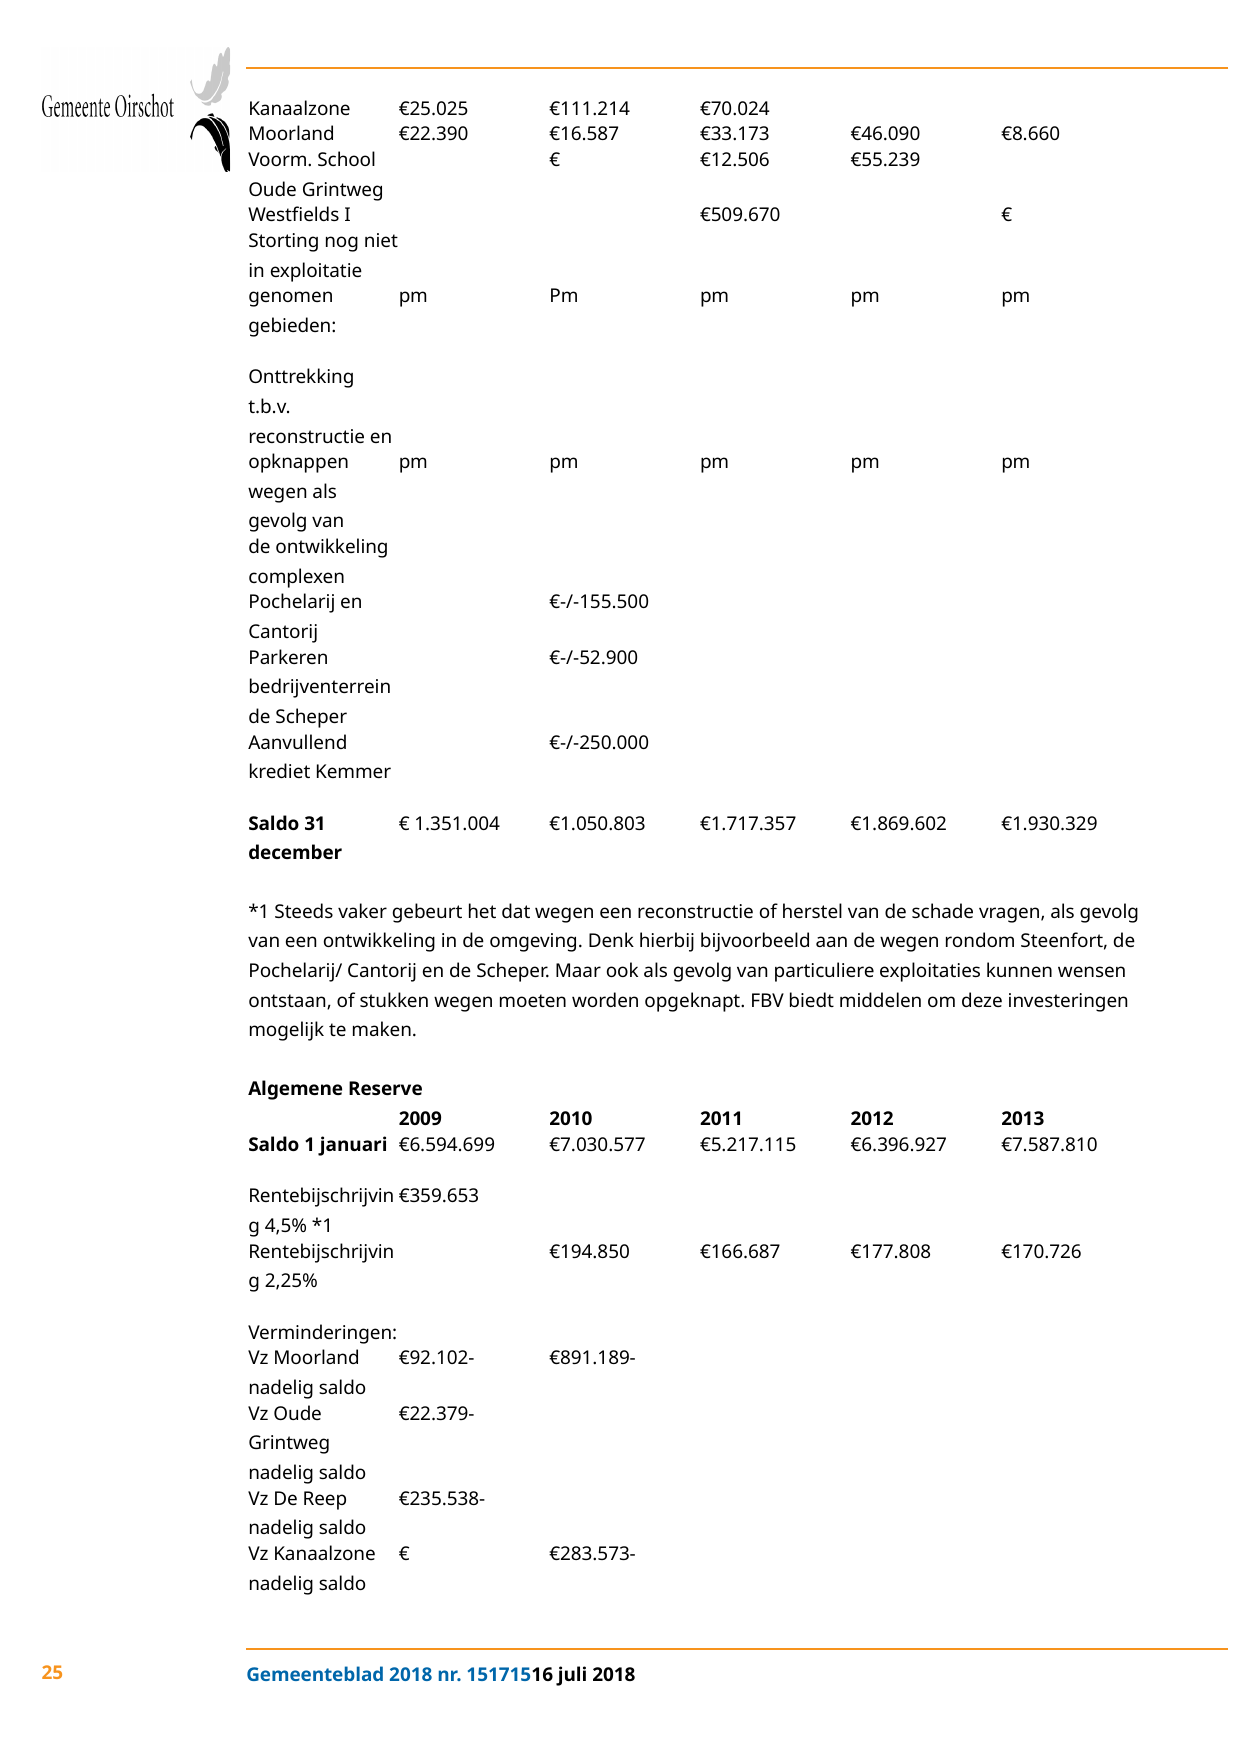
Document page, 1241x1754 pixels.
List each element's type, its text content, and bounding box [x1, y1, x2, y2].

table_cell [399, 534, 549, 589]
table_cell €8.660 [1001, 121, 1152, 146]
text Algemene Reserve [248, 1076, 1152, 1101]
table_cell €177.808 [850, 1238, 1001, 1293]
table_cell [1001, 1400, 1152, 1485]
table_cell [1001, 1293, 1152, 1319]
table_cell €891.189- [549, 1345, 700, 1400]
table_cell €1.050.803 [549, 810, 700, 865]
table_cell €170.726 [1001, 1238, 1152, 1293]
table_cell [850, 364, 1001, 448]
table_cell pm [1001, 283, 1152, 338]
table_cell opknappen wegen als gevolg van [248, 449, 398, 533]
table_cell genomen gebieden: [248, 283, 398, 338]
table_cell [248, 784, 398, 810]
table_header [248, 1105, 398, 1131]
table_cell [1001, 364, 1152, 448]
table_cell [700, 784, 850, 810]
table_cell Parkeren bedrijventerrein de Scheper [248, 644, 398, 729]
table_cell €194.850 [549, 1238, 700, 1293]
table_header 2012 [850, 1105, 1001, 1131]
table_cell [549, 1293, 700, 1319]
table_header 2013 [1001, 1105, 1152, 1131]
table_cell €22.390 [399, 121, 549, 146]
table_cell pm [700, 449, 850, 533]
table_cell [700, 1157, 850, 1182]
table_cell pm [549, 449, 700, 533]
table_cell [1001, 589, 1152, 644]
table_cell €5.217.115 [700, 1131, 850, 1157]
table_cell [549, 202, 700, 227]
table_cell [1001, 784, 1152, 810]
table_cell €-/-52.900 [549, 644, 700, 729]
table_cell Vz De Reep nadelig saldo [248, 1485, 398, 1540]
table_cell [850, 1400, 1001, 1485]
table_cell [1001, 729, 1152, 784]
table_cell [549, 364, 700, 448]
table_cell € 1.351.004 [399, 810, 549, 865]
table_cell [399, 227, 549, 283]
table_cell Aanvullend krediet Kemmer [248, 729, 398, 784]
table_cell [850, 1183, 1001, 1238]
table_cell pm [850, 449, 1001, 533]
table_cell €12.506 [700, 146, 850, 202]
table_cell [700, 644, 850, 729]
table_cell €1.717.357 [700, 810, 850, 865]
table_cell [700, 364, 850, 448]
table_cell [850, 1345, 1001, 1400]
table_cell €16.587 [549, 121, 700, 146]
table_cell [1001, 1157, 1152, 1182]
table_cell [549, 1183, 700, 1238]
table_cell [1001, 1319, 1152, 1344]
table_cell €7.587.810 [1001, 1131, 1152, 1157]
table_cell Rentebijschrijving 2,25% [248, 1238, 398, 1293]
table_cell €-/-155.500 [549, 589, 700, 644]
table_cell [850, 644, 1001, 729]
table_cell [700, 338, 850, 364]
table_cell [549, 338, 700, 364]
table_cell €55.239 [850, 146, 1001, 202]
table_cell [850, 1293, 1001, 1319]
table_header 2010 [549, 1105, 700, 1131]
table_cell [850, 534, 1001, 589]
table_cell €33.173 [700, 121, 850, 146]
table_cell de ontwikkeling complexen [248, 534, 398, 589]
table_cell Vz Kanaalzone nadelig saldo [248, 1540, 398, 1595]
table_cell [850, 1485, 1001, 1540]
table_cell [850, 95, 1001, 121]
table_cell €509.670 [700, 202, 850, 227]
table_cell [700, 1293, 850, 1319]
table_cell €1.930.329 [1001, 810, 1152, 865]
picture [41, 47, 231, 172]
table_cell pm [850, 283, 1001, 338]
table_cell Moorland [248, 121, 398, 146]
table_cell [399, 1238, 549, 1293]
table_cell [549, 1400, 700, 1485]
table_cell [549, 1157, 700, 1182]
table_cell [399, 589, 549, 644]
table_cell [1001, 338, 1152, 364]
table_cell [850, 1157, 1001, 1182]
table_cell Verminderingen: [248, 1319, 398, 1344]
table_cell [700, 729, 850, 784]
table_cell €235.538- [399, 1485, 549, 1540]
table_cell [399, 338, 549, 364]
table_cell [399, 784, 549, 810]
table_cell [399, 364, 549, 448]
table_cell [700, 589, 850, 644]
table_cell €46.090 [850, 121, 1001, 146]
table_cell [1001, 1485, 1152, 1540]
table_cell [549, 534, 700, 589]
table_cell [700, 1485, 850, 1540]
table_cell [700, 1319, 850, 1344]
table_cell €25.025 [399, 95, 549, 121]
table_cell Pochelarij en Cantorij [248, 589, 398, 644]
table_cell [549, 1319, 700, 1344]
table_cell [700, 534, 850, 589]
table_cell [700, 1345, 850, 1400]
table_cell [1001, 534, 1152, 589]
table_cell Rentebijschrijving 4,5% *1 [248, 1183, 398, 1238]
table_cell €283.573- [549, 1540, 700, 1595]
table_cell Saldo 1 januari [248, 1131, 398, 1157]
table_cell Westfields I [248, 202, 398, 227]
table_cell [700, 1540, 850, 1595]
table_cell [399, 1157, 549, 1182]
table_cell [1001, 1345, 1152, 1400]
table_cell €111.214 [549, 95, 700, 121]
table_cell [850, 202, 1001, 227]
table_cell [700, 1183, 850, 1238]
table_header 2011 [700, 1105, 850, 1131]
table_cell [549, 1485, 700, 1540]
table_cell [850, 1319, 1001, 1344]
table_cell Saldo 31 december [248, 810, 398, 865]
table_cell [399, 1319, 549, 1344]
table_cell [700, 1400, 850, 1485]
table_cell [399, 202, 549, 227]
table_cell [1001, 644, 1152, 729]
table_cell € [549, 146, 700, 202]
table_cell [850, 1540, 1001, 1595]
table_cell €70.024 [700, 95, 850, 121]
table_cell [850, 589, 1001, 644]
table_cell [399, 644, 549, 729]
table_cell €6.594.699 [399, 1131, 549, 1157]
table_cell [1001, 1183, 1152, 1238]
table_cell €359.653 [399, 1183, 549, 1238]
table_cell Pm [549, 283, 700, 338]
table_cell Storting nog niet in exploitatie [248, 227, 398, 283]
table_cell [549, 784, 700, 810]
table_cell [1001, 227, 1152, 283]
table_cell [248, 338, 398, 364]
table_cell [399, 146, 549, 202]
table_cell € [399, 1540, 549, 1595]
table_cell €22.379- [399, 1400, 549, 1485]
table_header 2009 [399, 1105, 549, 1131]
table_cell [850, 729, 1001, 784]
table_cell Kanaalzone [248, 95, 398, 121]
table_cell pm [700, 283, 850, 338]
table_cell [1001, 95, 1152, 121]
table_cell [850, 784, 1001, 810]
table_cell pm [1001, 449, 1152, 533]
table_cell [850, 227, 1001, 283]
table_cell [399, 1293, 549, 1319]
table_cell pm [399, 283, 549, 338]
table_cell Vz Moorland nadelig saldo [248, 1345, 398, 1400]
table_cell [399, 729, 549, 784]
table_cell €7.030.577 [549, 1131, 700, 1157]
table_cell €92.102- [399, 1345, 549, 1400]
table_cell Voorm. School Oude Grintweg [248, 146, 398, 202]
table_cell € [1001, 202, 1152, 227]
table_cell Vz Oude Grintweg nadelig saldo [248, 1400, 398, 1485]
table_cell [248, 1157, 398, 1182]
table_cell [248, 1293, 398, 1319]
table_cell €6.396.927 [850, 1131, 1001, 1157]
table_cell [549, 227, 700, 283]
table_cell €1.869.602 [850, 810, 1001, 865]
table_cell [850, 338, 1001, 364]
table_cell [1001, 1540, 1152, 1595]
text *1 Steeds vaker gebeurt het dat wegen een reconstructie of herstel van de schade vragen, als gevolg van een ontwikkeling in de omgeving. Denk hierbij bijvoorbeeld aan de wegen rondom Steenfort, de Pochelarij/ Cantorij en de Scheper. Maar ook als gevolg van particuliere exploitaties kunnen wensen ontstaan, of stukken wegen moeten worden opgeknapt. FBV biedt middelen om deze investeringen mogelijk te maken. [248, 898, 1152, 1042]
table_cell [700, 227, 850, 283]
table_cell [1001, 146, 1152, 202]
table_cell €-/-250.000 [549, 729, 700, 784]
table_cell Onttrekking t.b.v. reconstructie en [248, 364, 398, 448]
table_cell €166.687 [700, 1238, 850, 1293]
table_cell pm [399, 449, 549, 533]
